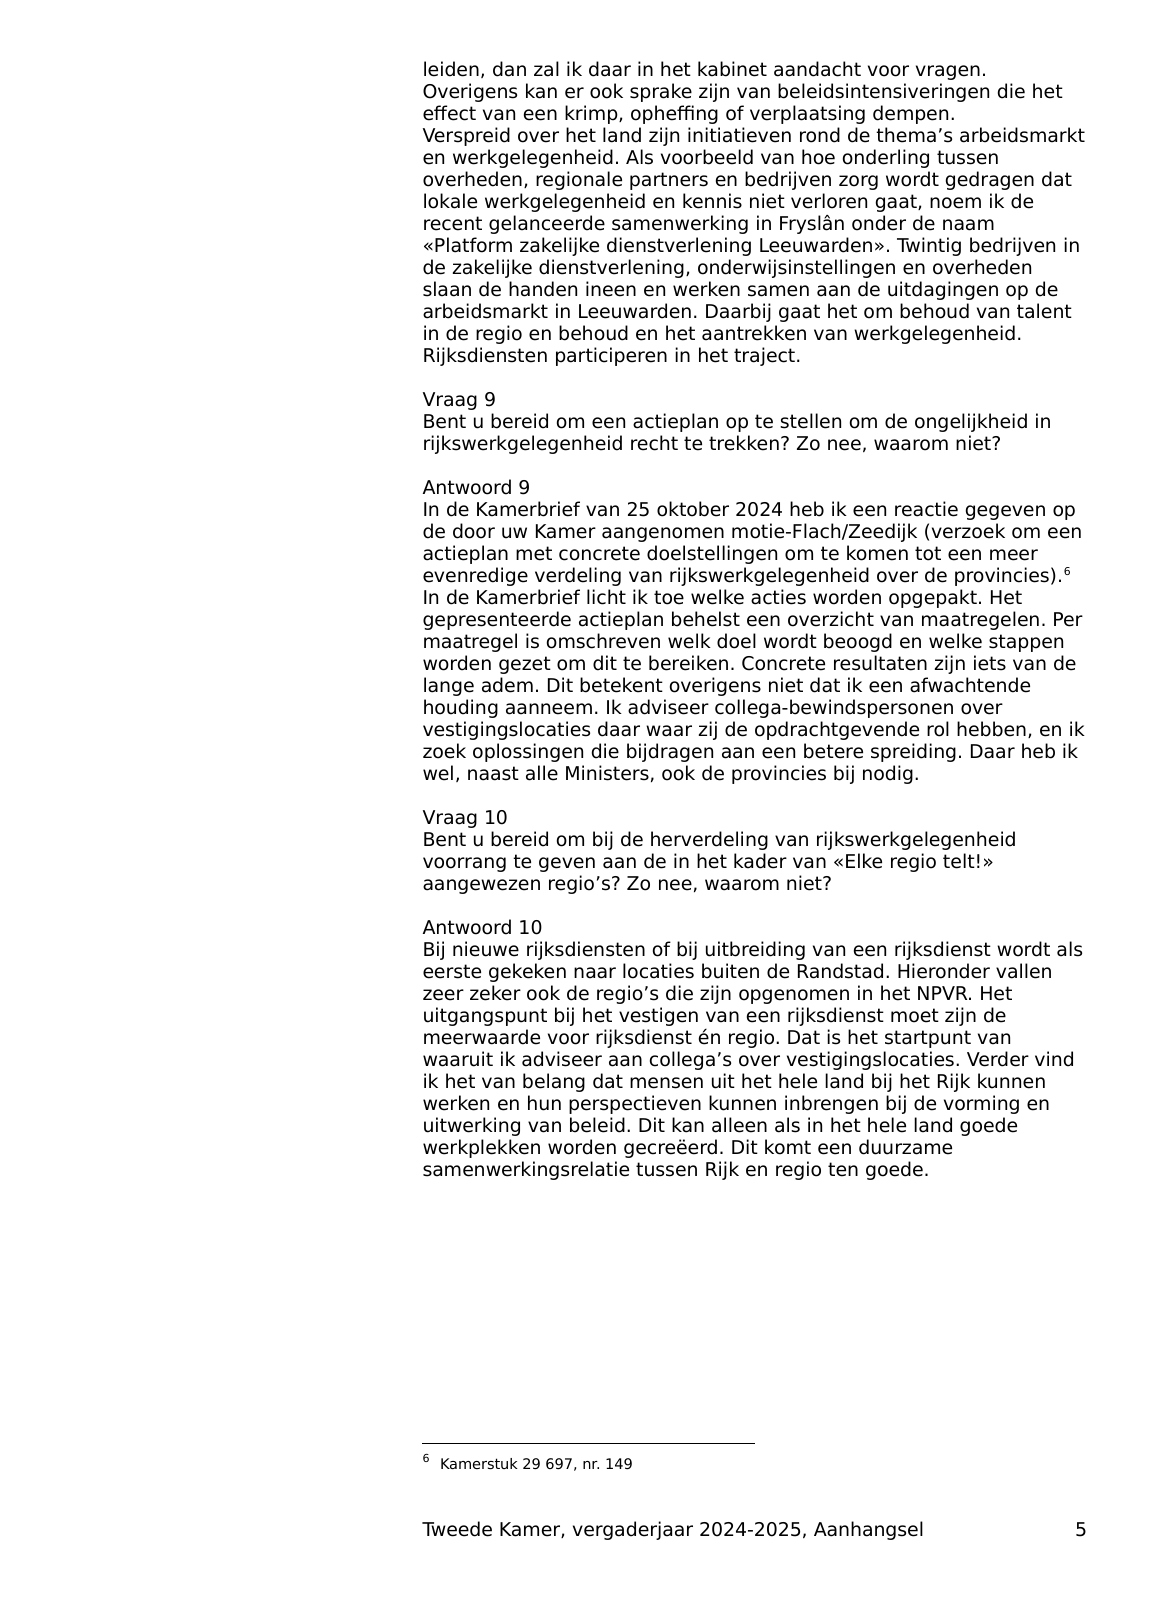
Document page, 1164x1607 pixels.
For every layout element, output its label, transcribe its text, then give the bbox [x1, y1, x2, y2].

text Kamerstuk 29 697, nr. 149 [422, 1452, 1087, 1474]
text Bij nieuwe rijksdiensten of bij uitbreiding van een rijksdienst wordt als eerste gekeken naar locaties buiten de Randstad. Hieronder vallen zeer zeker ook de regio’s die zijn opgenomen in het NPVR. Het uitgangspunt bij het vestigen van een rijksdienst moet zijn de meerwaarde voor rijksdienst én regio. Dat is het startpunt van waaruit ik adviseer aan collega’s over vestigingslocaties. Verder vind ik het van belang dat mensen uit het hele land bij het Rijk kunnen werken en hun perspectieven kunnen inbrengen bij de vorming en uitwerking van beleid. Dit kan alleen als in het hele land goede werkplekken worden gecreëerd. Dit komt een duurzame samenwerkingsrelatie tussen Rijk en regio ten goede. [422, 939, 1087, 1181]
text leiden, dan zal ik daar in het kabinet aandacht voor vragen. Overigens kan er ook sprake zijn van beleidsintensiveringen die het effect van een krimp, opheffing of verplaatsing dempen. [422, 59, 1087, 125]
text Bent u bereid om bij de herverdeling van rijkswerkgelegenheid voorrang te geven aan de in het kader van «Elke regio telt!» aangewezen regio’s? Zo nee, waarom niet? [422, 829, 1087, 895]
text Antwoord 9 [422, 477, 1087, 499]
text Vraag 9 [422, 389, 1087, 411]
text Vraag 10 [422, 807, 1087, 829]
text Bent u bereid om een actieplan op te stellen om de ongelijkheid in rijkswerkgelegenheid recht te trekken? Zo nee, waarom niet? [422, 411, 1087, 455]
text In de Kamerbrief van 25 oktober 2024 heb ik een reactie gegeven op de door uw Kamer aangenomen motie-Flach/Zeedijk (verzoek om een actieplan met concrete doelstellingen om te komen tot een meer evenredige verdeling van rijkswerkgelegenheid over de provincies). In de Kamerbrief licht ik toe welke acties worden opgepakt. Het gepresenteerde actieplan behelst een overzicht van maatregelen. Per maatregel is omschreven welk doel wordt beoogd en welke stappen worden gezet om dit te bereiken. Concrete resultaten zijn iets van de lange adem. Dit betekent overigens niet dat ik een afwachtende houding aanneem. Ik adviseer collega-bewindspersonen over vestigingslocaties daar waar zij de opdrachtgevende rol hebben, en ik zoek oplossingen die bijdragen aan een betere spreiding. Daar heb ik wel, naast alle Ministers, ook de provincies bij nodig. [422, 499, 1087, 785]
text Antwoord 10 [422, 917, 1087, 939]
text Verspreid over het land zijn initiatieven rond de thema’s arbeidsmarkt en werkgelegenheid. Als voorbeeld van hoe onderling tussen overheden, regionale partners en bedrijven zorg wordt gedragen dat lokale werkgelegenheid en kennis niet verloren gaat, noem ik de recent gelanceerde samenwerking in Fryslân onder de naam «Platform zakelijke dienstverlening Leeuwarden». Twintig bedrijven in de zakelijke dienstverlening, onderwijsinstellingen en overheden slaan de handen ineen en werken samen aan de uitdagingen op de arbeidsmarkt in Leeuwarden. Daarbij gaat het om behoud van talent in de regio en behoud en het aantrekken van werkgelegenheid. Rijksdiensten participeren in het traject. [422, 125, 1087, 367]
